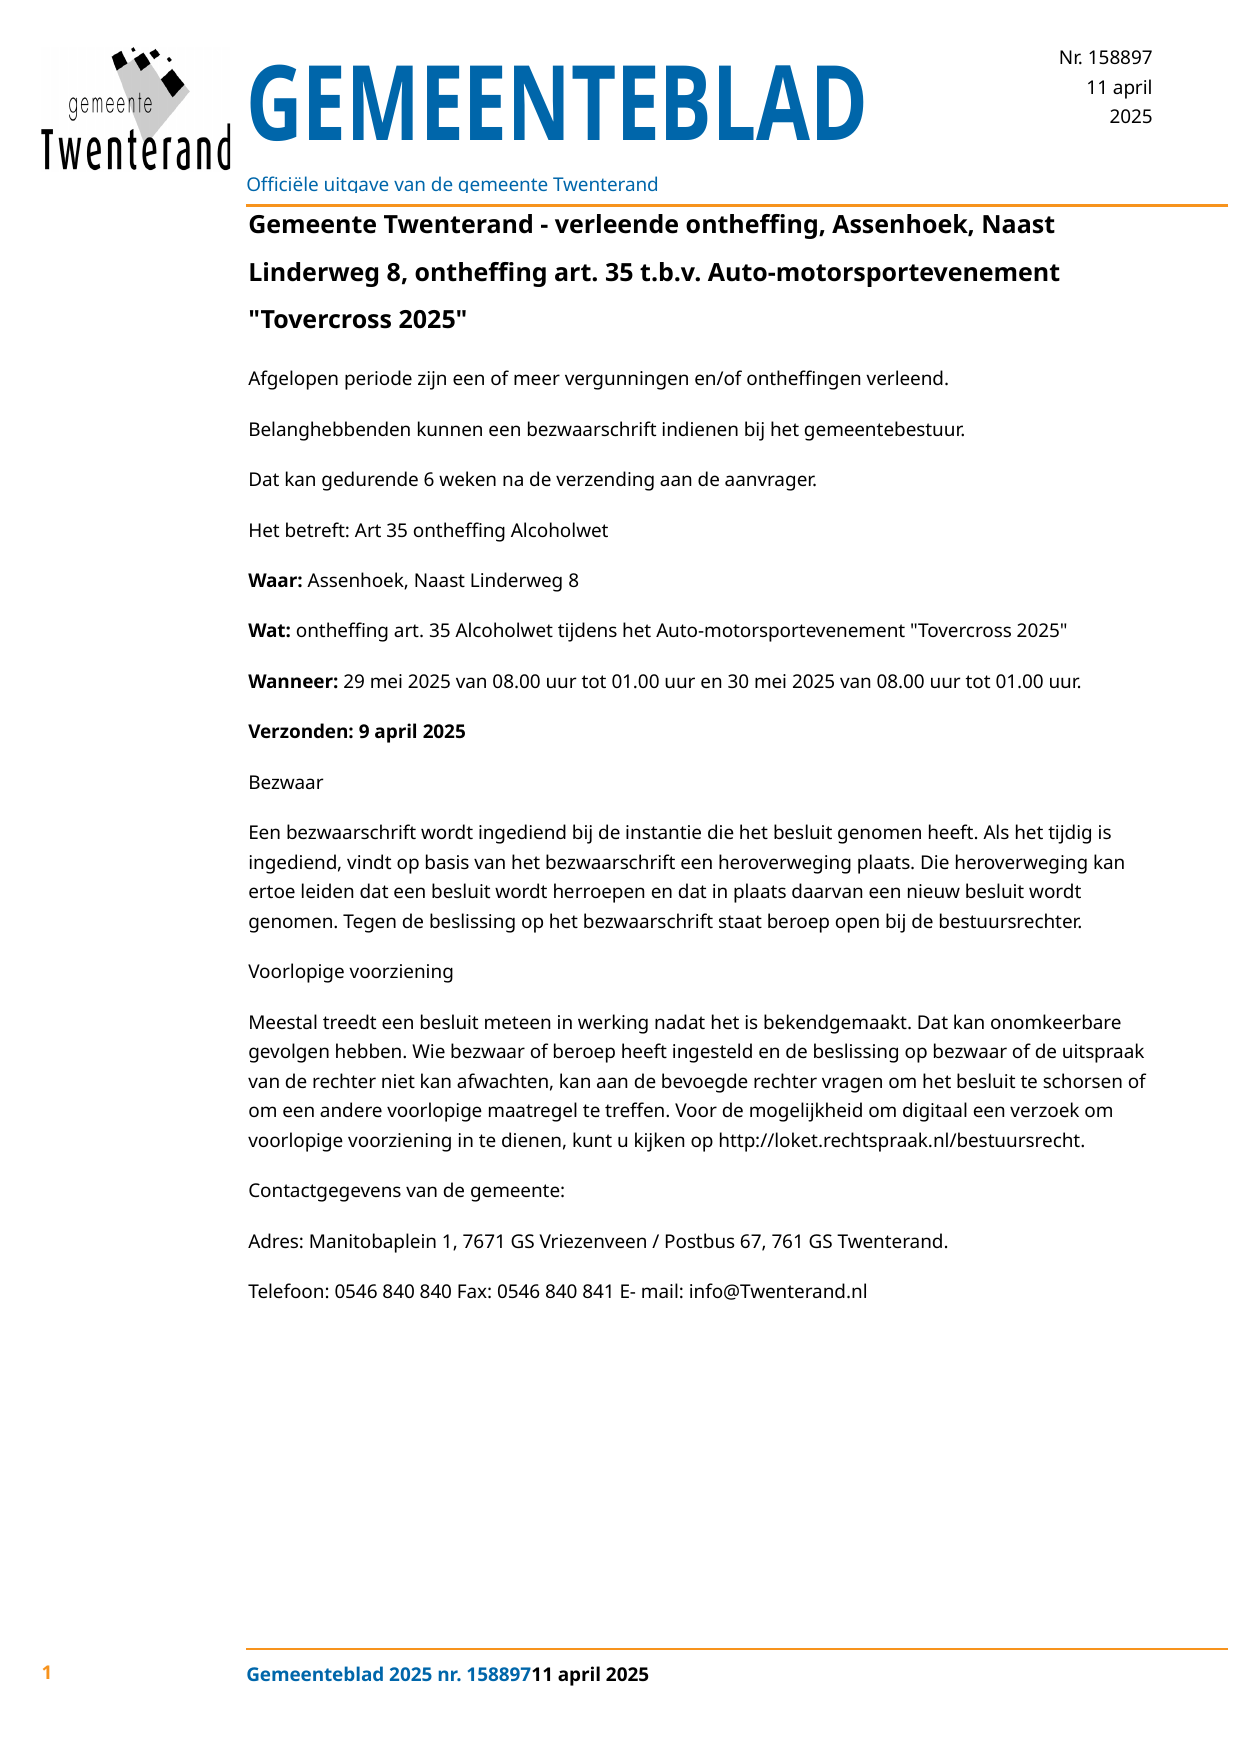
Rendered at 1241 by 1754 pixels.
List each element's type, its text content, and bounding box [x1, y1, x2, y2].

text Voorlopige voorziening [248, 958, 1152, 984]
text Het betreft: Art 35 ontheffing Alcoholwet [248, 517, 1152, 542]
text Dat kan gedurende 6 weken na de verzending aan de aanvrager. [248, 466, 1152, 492]
text Afgelopen periode zijn een of meer vergunningen en/of ontheffingen verleend. [248, 366, 1152, 391]
text Adres: Manitobaplein 1, 7671 GS Vriezenveen / Postbus 67, 761 GS Twenterand. [248, 1228, 1152, 1254]
text Waar: Assenhoek, Naast Linderweg 8 [248, 567, 1152, 593]
text Gemeente Twenterand - verleende ontheffing, Assenhoek, Naast Linderweg 8, ontheffing art. 35 t.b.v. Auto-motorsportevenement "Tovercross 2025" [248, 207, 1152, 336]
text Meestal treedt een besluit meteen in werking nadat het is bekendgemaakt. Dat kan onomkeerbare gevolgen hebben. Wie bezwaar of beroep heeft ingesteld en de beslissing op bezwaar of de uitspraak van de rechter niet kan afwachten, kan aan de bevoegde rechter vragen om het besluit te schorsen of om een andere voorlopige maatregel te treffen. Voor de mogelijkheid om digitaal een verzoek om voorlopige voorziening in te dienen, kunt u kijken op http://loket.rechtspraak.nl/bestuursrecht. [248, 1009, 1152, 1153]
text Verzonden: 9 april 2025 [248, 718, 1152, 744]
picture [41, 47, 231, 172]
text Wat: ontheffing art. 35 Alcoholwet tijdens het Auto-motorsportevenement "Tovercross 2025" [248, 618, 1152, 643]
text Bezwaar [248, 769, 1152, 794]
text Een bezwaarschrift wordt ingediend bij de instantie die het besluit genomen heeft. Als het tijdig is ingediend, vindt op basis van het bezwaarschrift een heroverweging plaats. Die heroverweging kan ertoe leiden dat een besluit wordt herroepen en dat in plaats daarvan een nieuw besluit wordt genomen. Tegen de beslissing op het bezwaarschrift staat beroep open bij de bestuursrechter. [248, 819, 1152, 934]
text Belanghebbenden kunnen een bezwaarschrift indienen bij het gemeentebestuur. [248, 416, 1152, 442]
text Wanneer: 29 mei 2025 van 08.00 uur tot 01.00 uur en 30 mei 2025 van 08.00 uur tot 01.00 uur. [248, 668, 1152, 694]
text Contactgegevens van de gemeente: [248, 1178, 1152, 1203]
text Telefoon: 0546 840 840 Fax: 0546 840 841 E- mail: info@Twenterand.nl [248, 1278, 1152, 1304]
